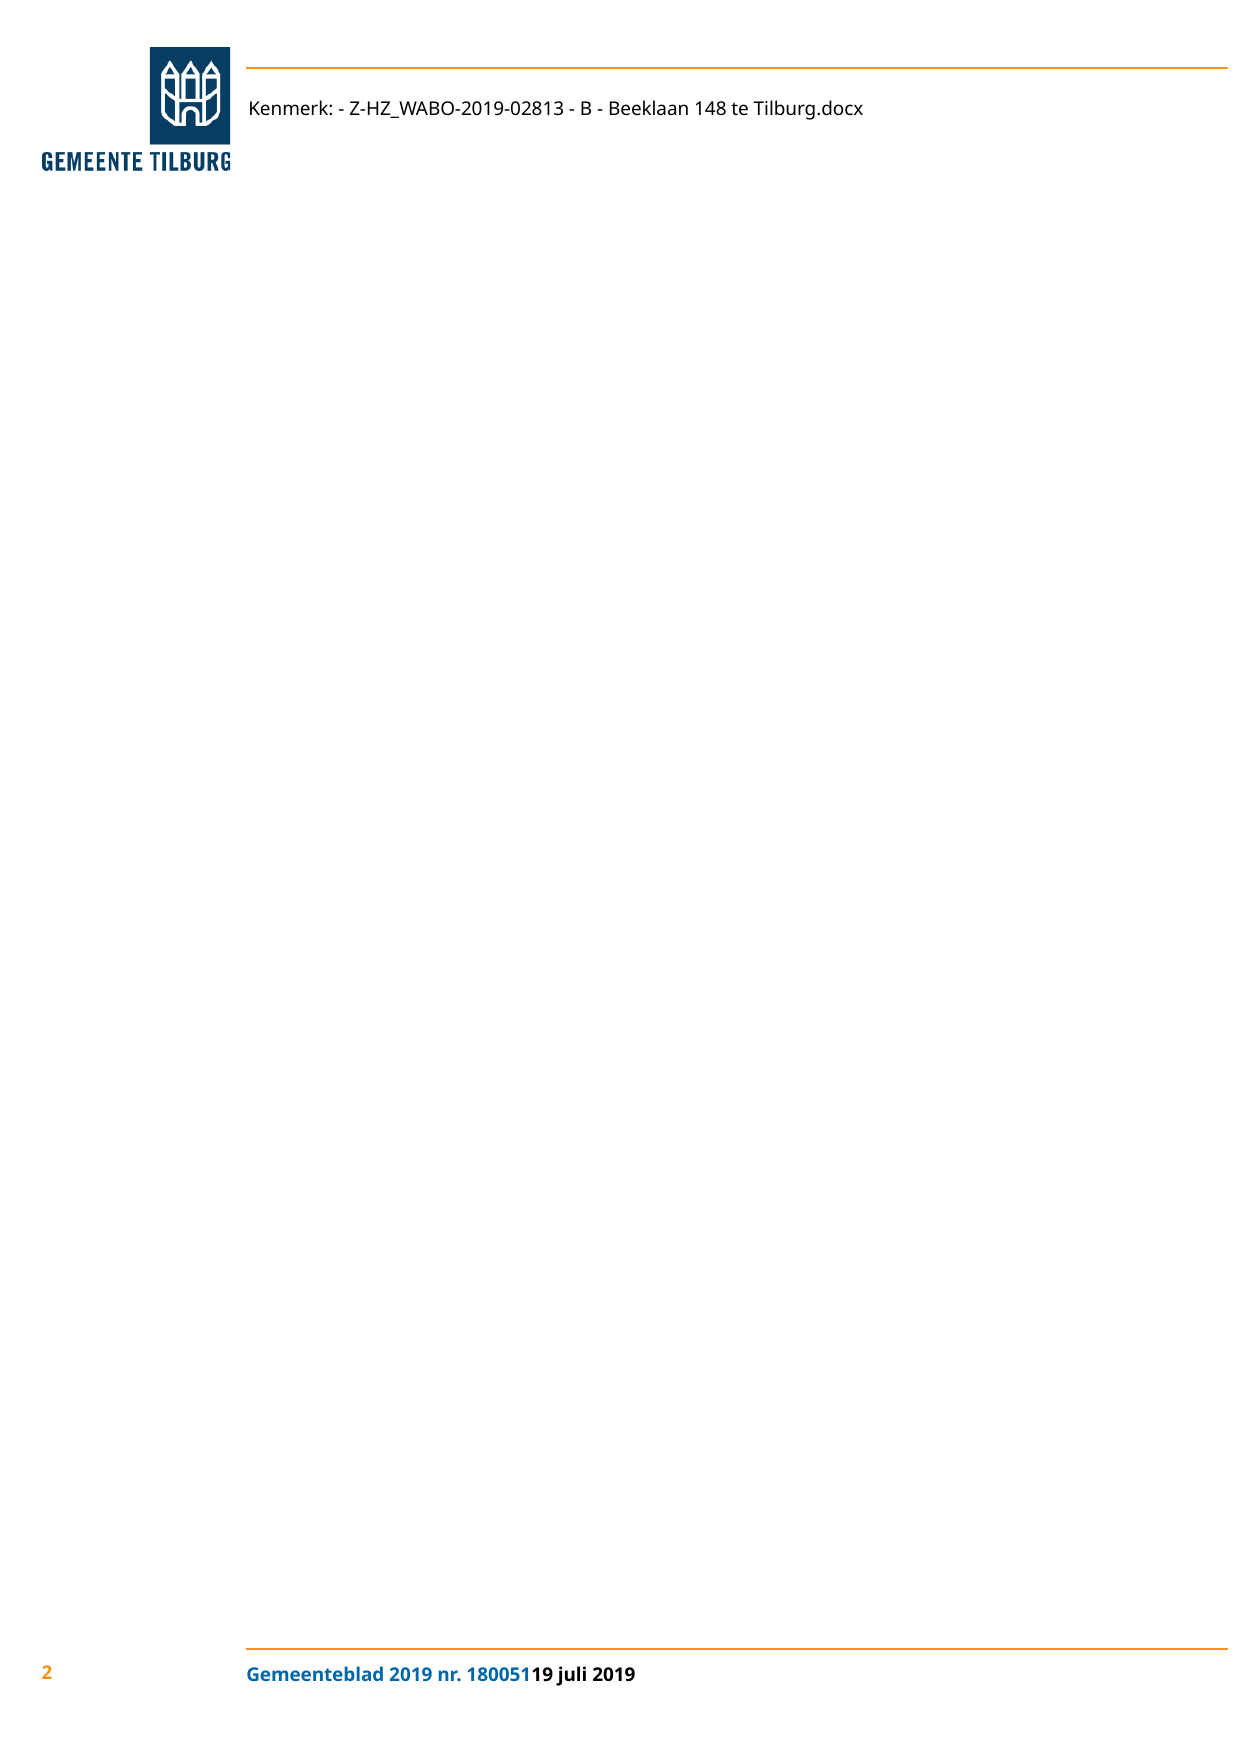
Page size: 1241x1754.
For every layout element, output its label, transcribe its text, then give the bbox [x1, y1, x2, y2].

picture [41, 47, 231, 172]
text Kenmerk: - Z-HZ_WABO-2019-02813 - B - Beeklaan 148 te Tilburg.docx [248, 95, 1152, 121]
